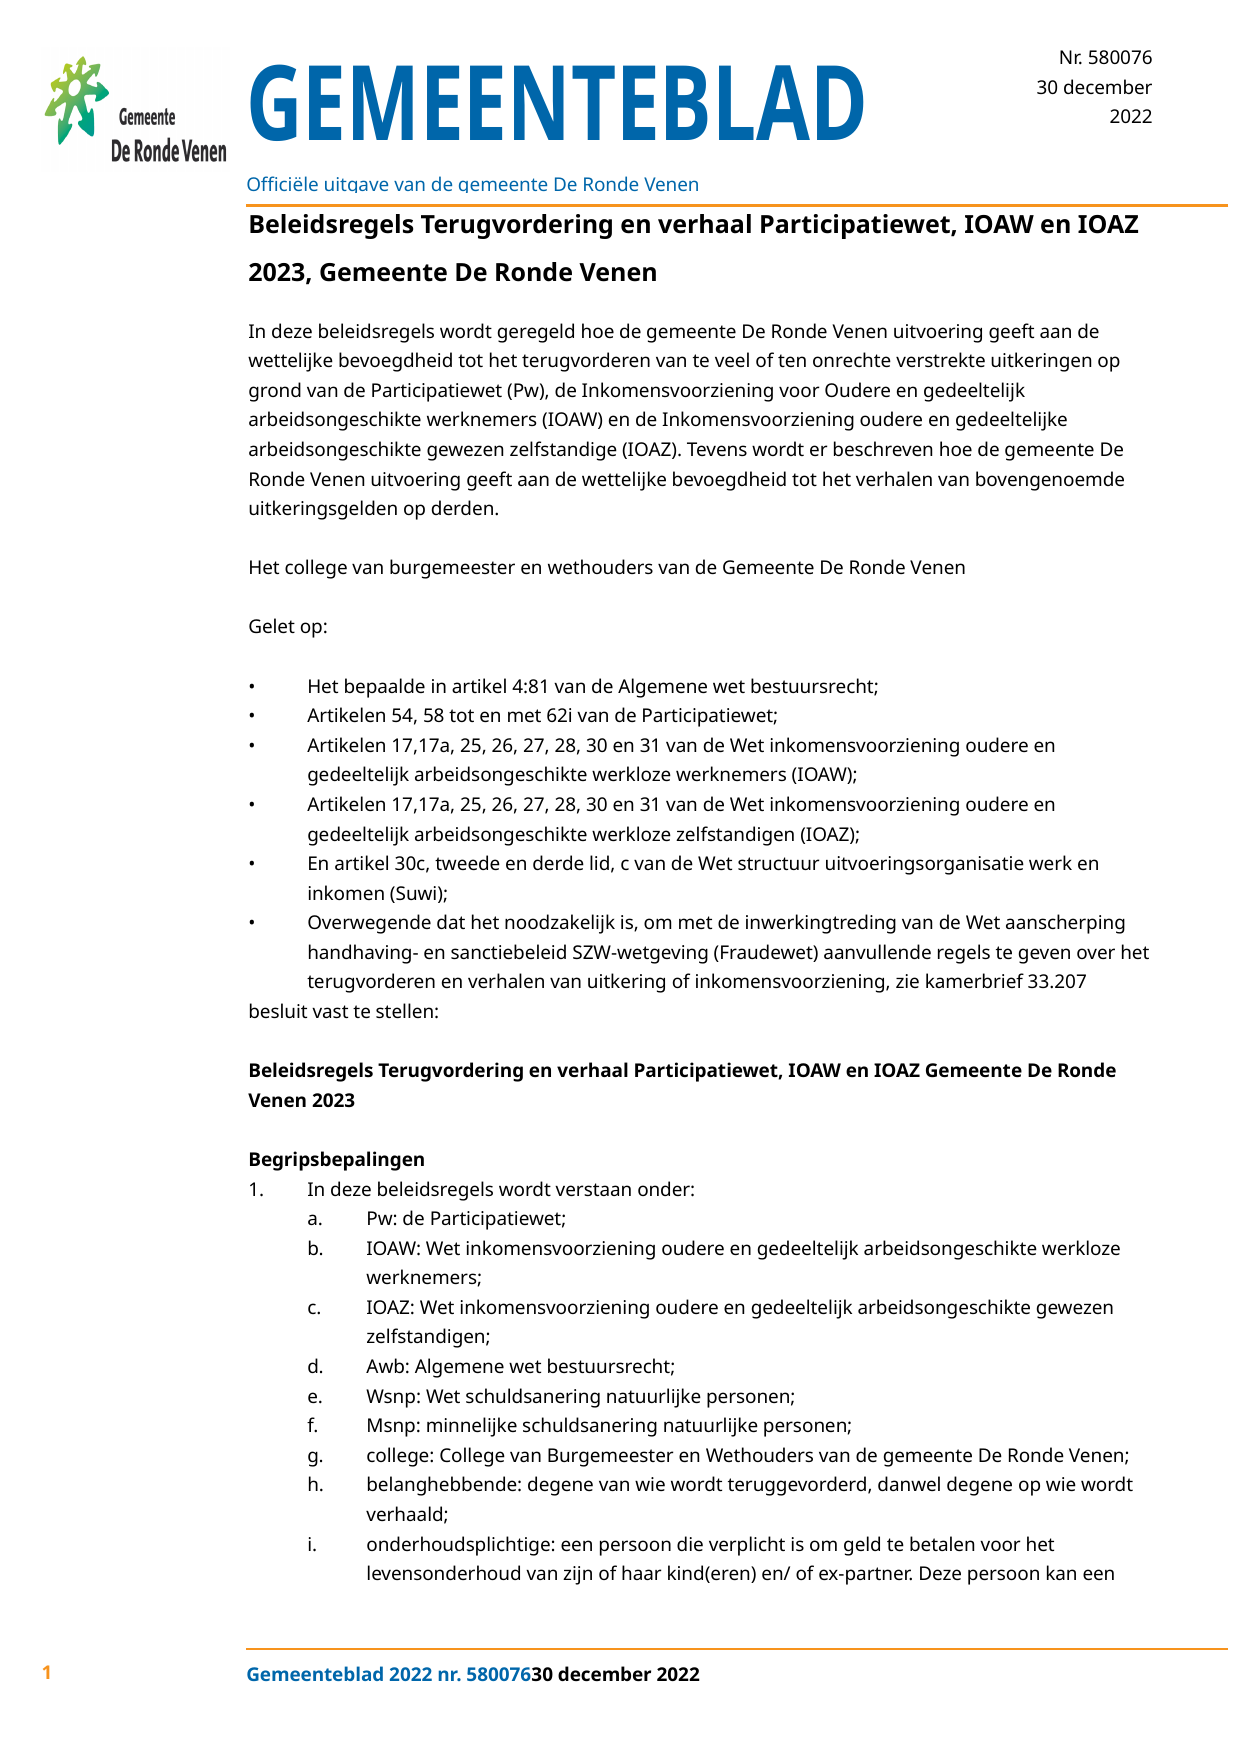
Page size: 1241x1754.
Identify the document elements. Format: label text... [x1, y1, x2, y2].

list Msnp: minnelijke schuldsanering natuurlijke personen; [307, 1412, 1152, 1438]
list college: College van Burgemeester en Wethouders van de gemeente De Ronde Venen; [307, 1442, 1152, 1468]
list Awb: Algemene wet bestuursrecht; [307, 1353, 1152, 1379]
list Pw: de Participatiewet; [307, 1205, 1152, 1231]
text Het college van burgemeester en wethouders van de Gemeente De Ronde Venen [248, 554, 1152, 580]
text Beleidsregels Terugvordering en verhaal Participatiewet, IOAW en IOAZ 2023, Gemeente De Ronde Venen [248, 207, 1152, 288]
text besluit vast te stellen: [248, 998, 1152, 1024]
text Begripsbepalingen [248, 1146, 1152, 1172]
text Beleidsregels Terugvordering en verhaal Participatiewet, IOAW en IOAZ Gemeente De Ronde Venen 2023 [248, 1057, 1152, 1113]
list In deze beleidsregels wordt verstaan onder: [248, 1176, 1152, 1202]
list Artikelen 17,17a, 25, 26, 27, 28, 30 en 31 van de Wet inkomensvoorziening oudere en gedeeltelijk arbeidsongeschikte werkloze werknemers (IOAW); [248, 732, 1152, 787]
list Artikelen 17,17a, 25, 26, 27, 28, 30 en 31 van de Wet inkomensvoorziening oudere en gedeeltelijk arbeidsongeschikte werkloze zelfstandigen (IOAZ); [248, 791, 1152, 847]
text Gelet op: [248, 614, 1152, 639]
list En artikel 30c, tweede en derde lid, c van de Wet structuur uitvoeringsorganisatie werk en inkomen (Suwi); [248, 850, 1152, 906]
list Overwegende dat het noodzakelijk is, om met de inwerkingtreding van de Wet aanscherping handhaving- en sanctiebeleid SZW-wetgeving (Fraudewet) aanvullende regels te geven over het terugvorderen en verhalen van uitkering of inkomensvoorziening, zie kamerbrief 33.207 [248, 909, 1152, 994]
text In deze beleidsregels wordt geregeld hoe de gemeente De Ronde Venen uitvoering geeft aan de wettelijke bevoegdheid tot het terugvorderen van te veel of ten onrechte verstrekte uitkeringen op grond van de Participatiewet (Pw), de Inkomensvoorziening voor Oudere en gedeeltelijk arbeidsongeschikte werknemers (IOAW) en de Inkomensvoorziening oudere en gedeeltelijke arbeidsongeschikte gewezen zelfstandige (IOAZ). Tevens wordt er beschreven hoe de gemeente De Ronde Venen uitvoering geeft aan de wettelijke bevoegdheid tot het verhalen van bovengenoemde uitkeringsgelden op derden. [248, 318, 1152, 521]
list Wsnp: Wet schuldsanering natuurlijke personen; [307, 1383, 1152, 1409]
picture [41, 47, 231, 172]
list Het bepaalde in artikel 4:81 van de Algemene wet bestuursrecht; [248, 673, 1152, 699]
list onderhoudsplichtige: een persoon die verplicht is om geld te betalen voor het levensonderhoud van zijn of haar kind(eren) en/ of ex-partner. Deze persoon kan een [307, 1531, 1152, 1586]
list Artikelen 54, 58 tot en met 62i van de Participatiewet; [248, 702, 1152, 728]
list belanghebbende: degene van wie wordt teruggevorderd, danwel degene op wie wordt verhaald; [307, 1472, 1152, 1527]
list IOAZ: Wet inkomensvoorziening oudere en gedeeltelijk arbeidsongeschikte gewezen zelfstandigen; [307, 1294, 1152, 1349]
list IOAW: Wet inkomensvoorziening oudere en gedeeltelijk arbeidsongeschikte werkloze werknemers; [307, 1235, 1152, 1290]
